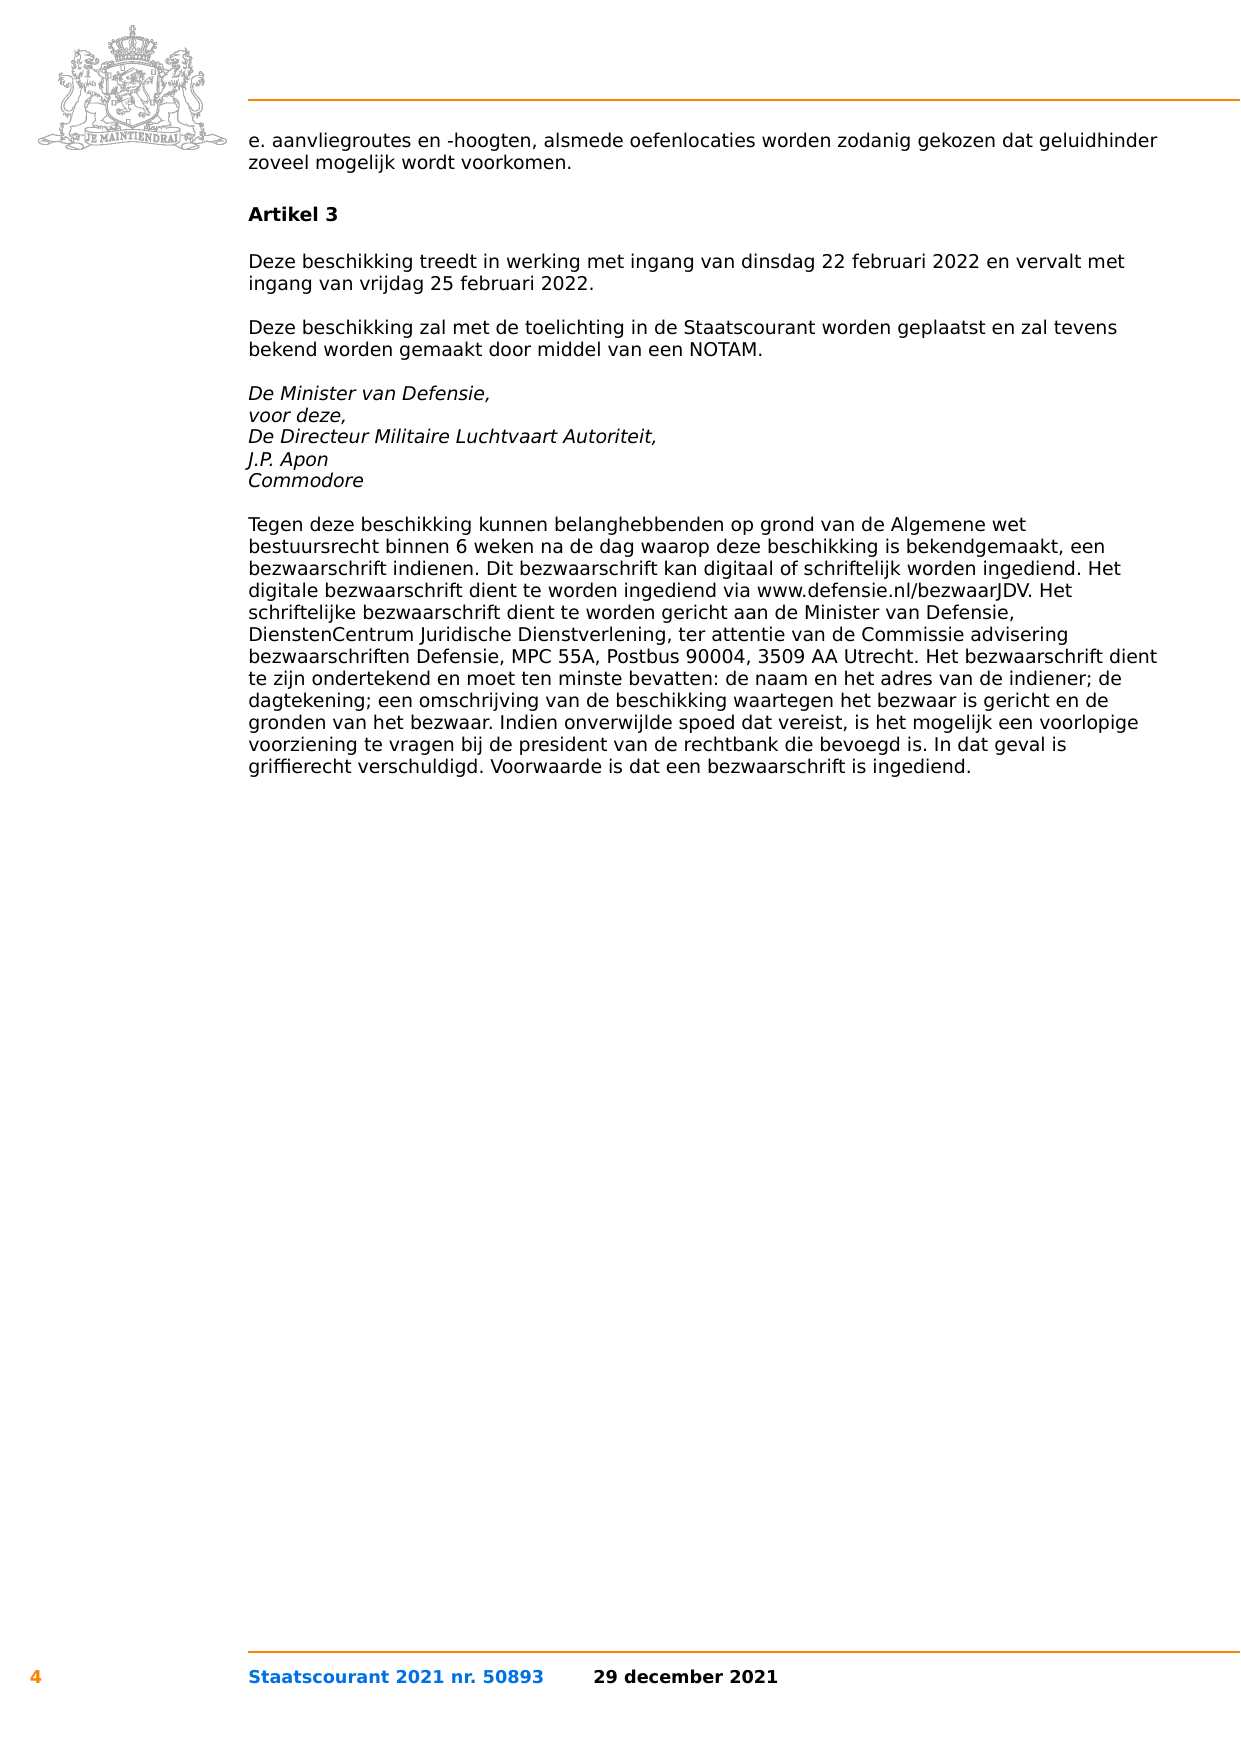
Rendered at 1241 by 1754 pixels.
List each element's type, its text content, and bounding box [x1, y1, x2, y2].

text Deze beschikking treedt in werking met ingang van dinsdag 22 februari 2022 en vervalt met ingang van vrijdag 25 februari 2022. [248, 251, 1163, 295]
text De Minister van Defensie, voor deze, De Directeur Militaire Luchtvaart Autoriteit, J.P. Apon Commodore [248, 382, 1163, 492]
text e. aanvliegroutes en -hoogten, alsmede oefenlocaties worden zodanig gekozen dat geluidhinder zoveel mogelijk wordt voorkomen. [248, 130, 1163, 174]
text Tegen deze beschikking kunnen belanghebbenden op grond van de Algemene wet bestuursrecht binnen 6 weken na de dag waarop deze beschikking is bekendgemaakt, een bezwaarschrift indienen. Dit bezwaarschrift kan digitaal of schriftelijk worden ingediend. Het digitale bezwaarschrift dient te worden ingediend via www.defensie.nl/bezwaarJDV. Het schriftelijke bezwaarschrift dient te worden gericht aan de Minister van Defensie, DienstenCentrum Juridische Dienstverlening, ter attentie van de Commissie advisering bezwaarschriften Defensie, MPC 55A, Postbus 90004, 3509 AA Utrecht. Het bezwaarschrift dient te zijn ondertekend en moet ten minste bevatten: de naam en het adres van de indiener; de dagtekening; een omschrijving van de beschikking waartegen het bezwaar is gericht en de gronden van het bezwaar. Indien onverwijlde spoed dat vereist, is het mogelijk een voorlopige voorziening te vragen bij de president van de rechtbank die bevoegd is. In dat geval is griffierecht verschuldigd. Voorwaarde is dat een bezwaarschrift is ingediend. [248, 514, 1163, 778]
picture [38, 25, 227, 150]
subtitle Artikel 3 [248, 204, 1163, 226]
text Deze beschikking zal met de toelichting in de Staatscourant worden geplaatst en zal tevens bekend worden gemaakt door middel van een NOTAM. [248, 317, 1163, 361]
